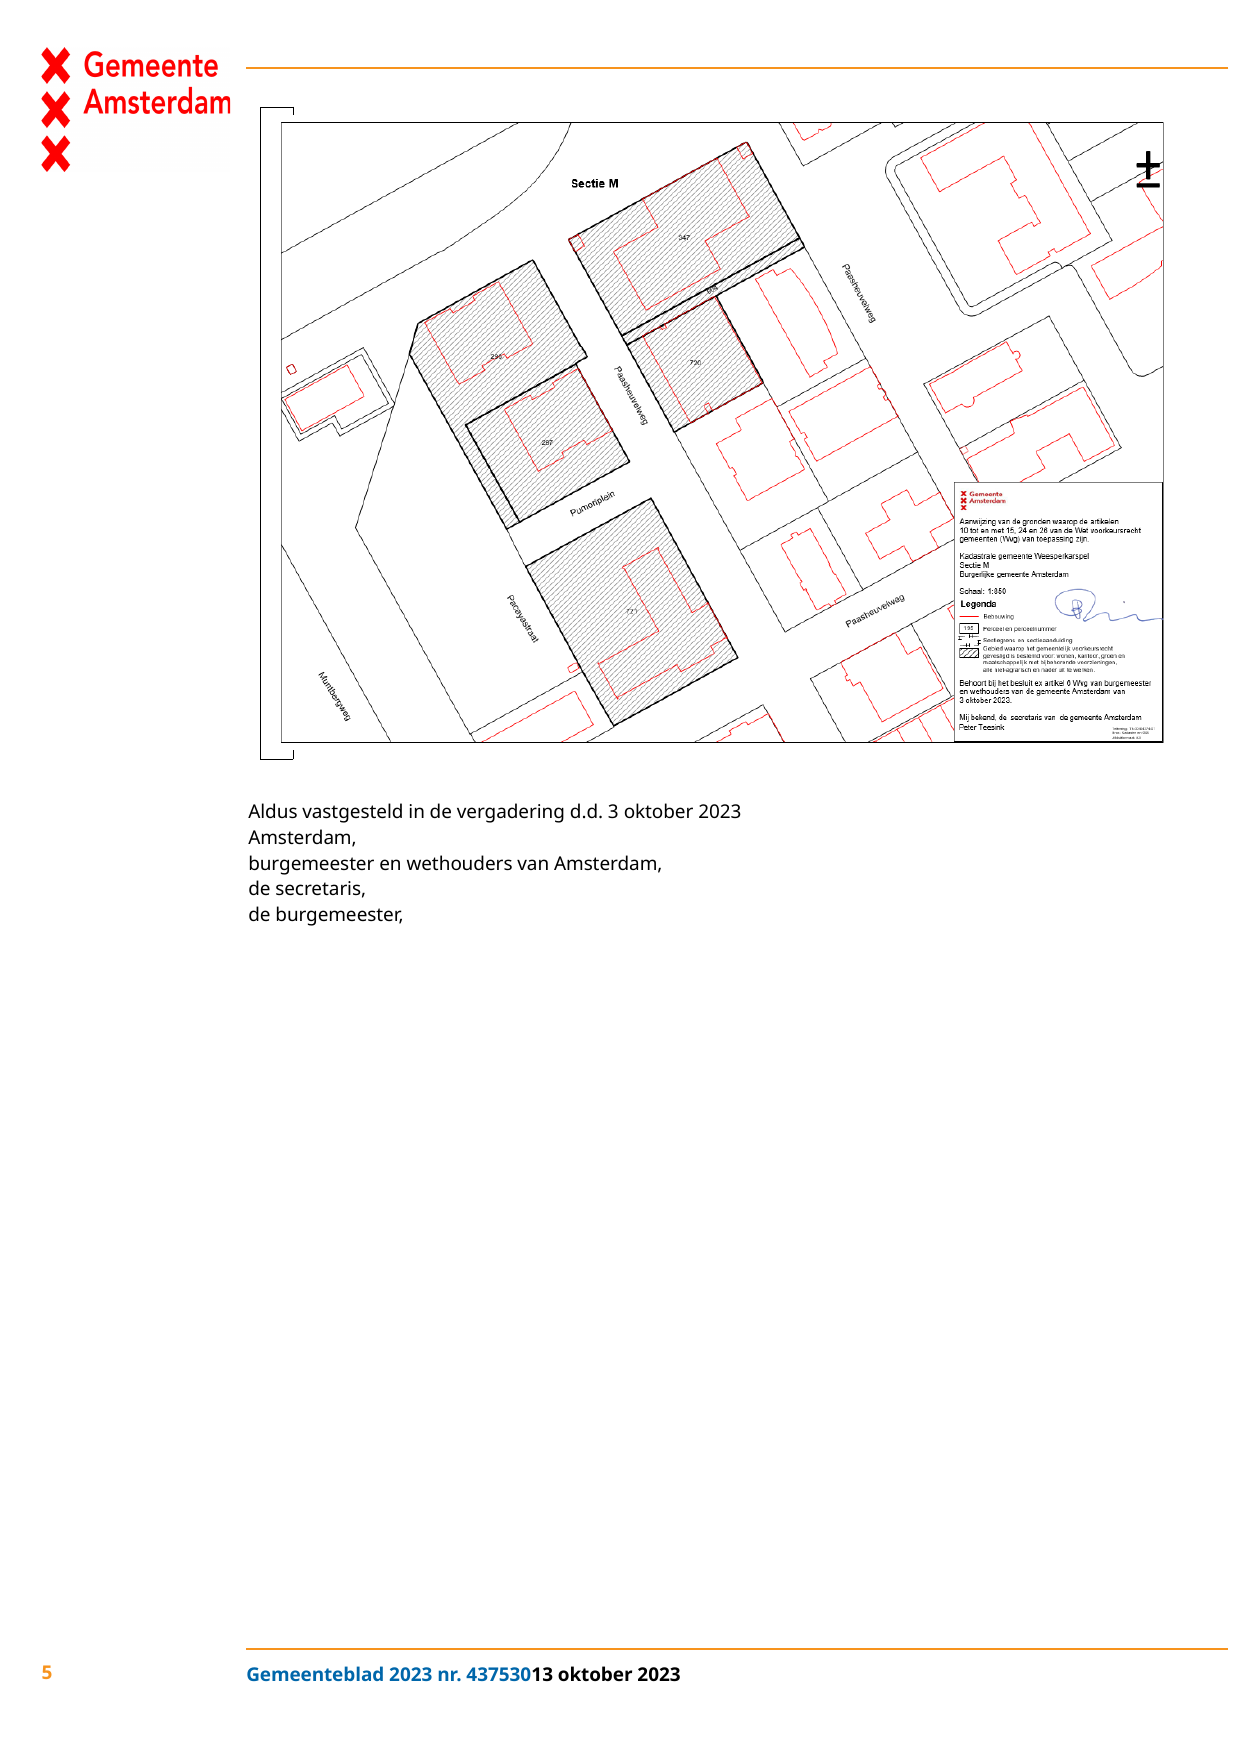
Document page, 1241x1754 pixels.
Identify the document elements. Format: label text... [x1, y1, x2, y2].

text de burgemeester, [248, 901, 1152, 927]
picture [268, 115, 1173, 750]
text burgemeester en wethouders van Amsterdam, [248, 850, 1152, 875]
text de secretaris, [248, 875, 1152, 901]
picture [41, 47, 231, 172]
text Aldus vastgesteld in de vergadering d.d. 3 oktober 2023 [248, 798, 1152, 824]
text Amsterdam, [248, 824, 1152, 850]
